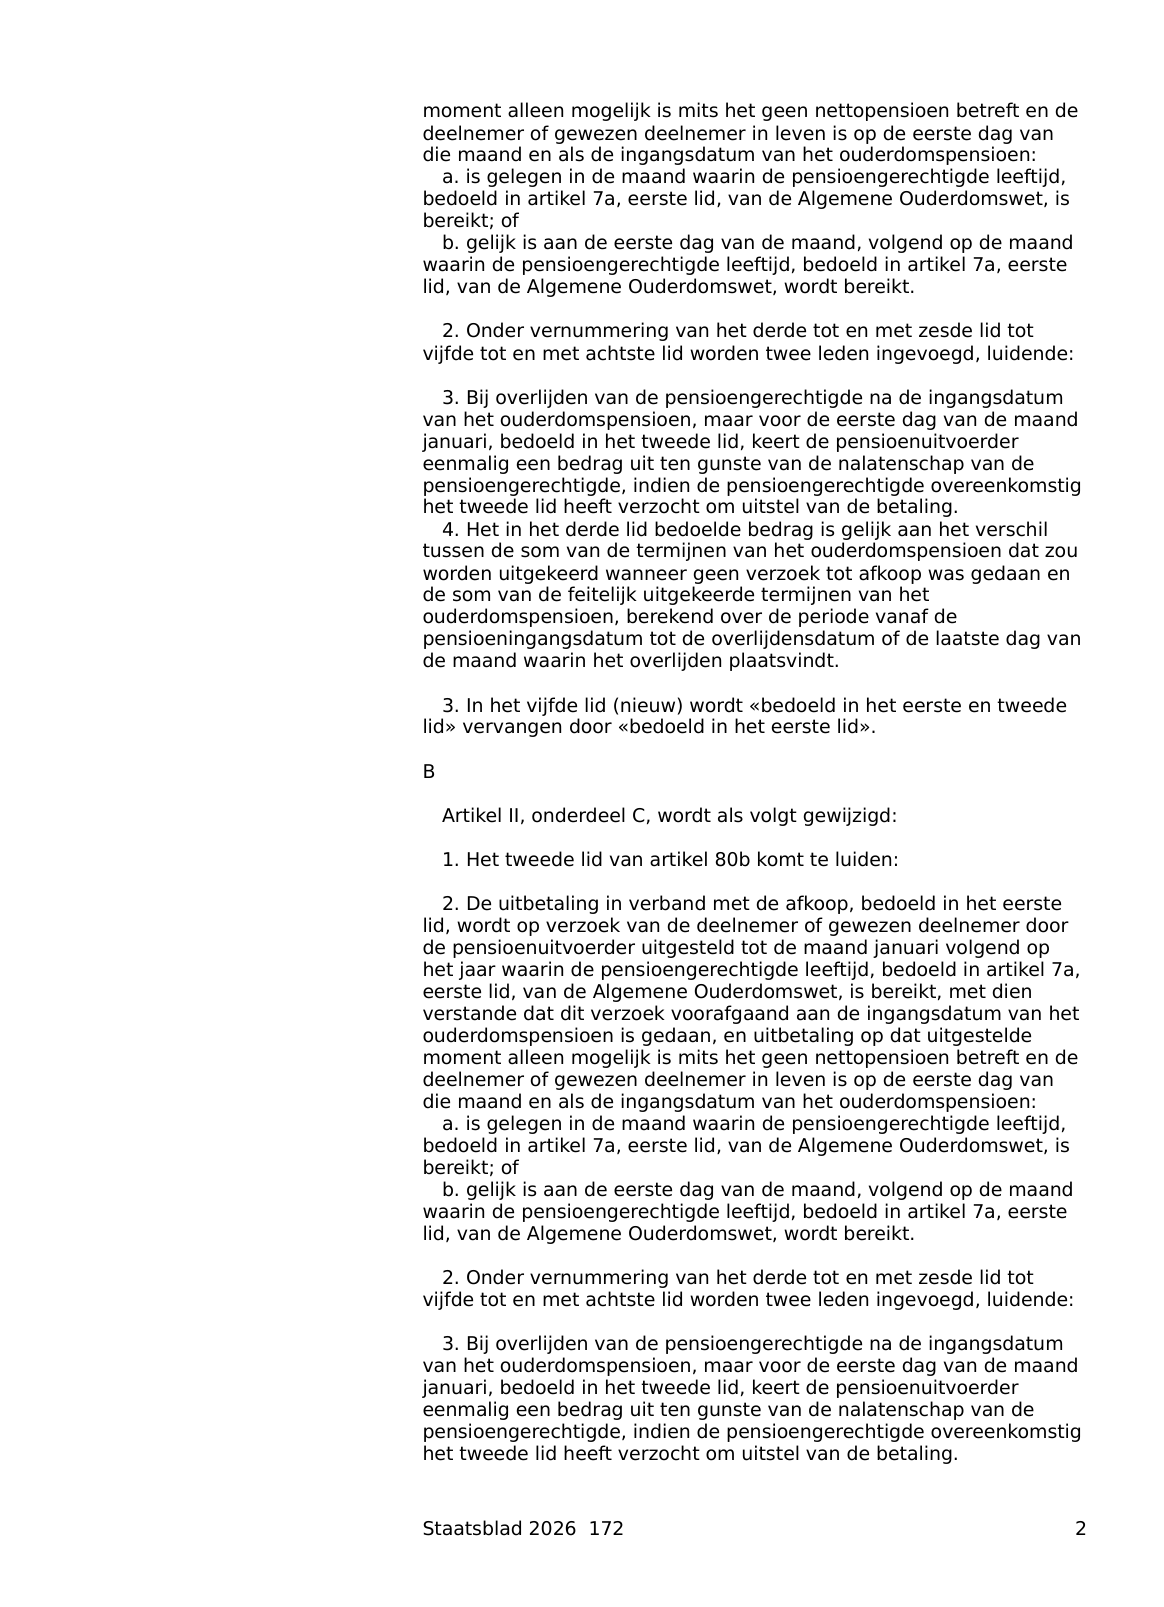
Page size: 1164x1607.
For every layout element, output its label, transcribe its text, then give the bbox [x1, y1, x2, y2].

text 3. In het vijfde lid (nieuw) wordt «bedoeld in het eerste en tweede lid» vervangen door «bedoeld in het eerste lid». [422, 694, 1087, 738]
text 1. Het tweede lid van artikel 80b komt te luiden: [422, 849, 1087, 871]
text b. gelijk is aan de eerste dag van de maand, volgend op de maand waarin de pensioengerechtigde leeftijd, bedoeld in artikel 7a, eerste lid, van de Algemene Ouderdomswet, wordt bereikt. [422, 1179, 1087, 1245]
text 4. Het in het derde lid bedoelde bedrag is gelijk aan het verschil tussen de som van de termijnen van het ouderdomspensioen dat zou worden uitgekeerd wanneer geen verzoek tot afkoop was gedaan en de som van de feitelijk uitgekeerde termijnen van het ouderdomspensioen, berekend over de periode vanaf de pensioeningangsdatum tot de overlijdensdatum of de laatste dag van de maand waarin het overlijden plaatsvindt. [422, 518, 1087, 672]
text a. is gelegen in de maand waarin de pensioengerechtigde leeftijd, bedoeld in artikel 7a, eerste lid, van de Algemene Ouderdomswet, is bereikt; of [422, 166, 1087, 232]
text 2. Onder vernummering van het derde tot en met zesde lid tot vijfde tot en met achtste lid worden twee leden ingevoegd, luidende: [422, 320, 1087, 364]
text a. is gelegen in de maand waarin de pensioengerechtigde leeftijd, bedoeld in artikel 7a, eerste lid, van de Algemene Ouderdomswet, is bereikt; of [422, 1113, 1087, 1179]
text 3. Bij overlijden van de pensioengerechtigde na de ingangsdatum van het ouderdomspensioen, maar voor de eerste dag van de maand januari, bedoeld in het tweede lid, keert de pensioenuitvoerder eenmalig een bedrag uit ten gunste van de nalatenschap van de pensioengerechtigde, indien de pensioengerechtigde overeenkomstig het tweede lid heeft verzocht om uitstel van de betaling. [422, 387, 1087, 518]
text 2. De uitbetaling in verband met de afkoop, bedoeld in het eerste lid, wordt op verzoek van de deelnemer of gewezen deelnemer door de pensioenuitvoerder uitgesteld tot de maand januari volgend op het jaar waarin de pensioengerechtigde leeftijd, bedoeld in artikel 7a, eerste lid, van de Algemene Ouderdomswet, is bereikt, met dien verstande dat dit verzoek voorafgaand aan de ingangsdatum van het ouderdomspensioen is gedaan, en uitbetaling op dat uitgestelde moment alleen mogelijk is mits het geen nettopensioen betreft en de deelnemer of gewezen deelnemer in leven is op de eerste dag van die maand en als de ingangsdatum van het ouderdomspensioen: [422, 893, 1087, 1113]
text 3. Bij overlijden van de pensioengerechtigde na de ingangsdatum van het ouderdomspensioen, maar voor de eerste dag van de maand januari, bedoeld in het tweede lid, keert de pensioenuitvoerder eenmalig een bedrag uit ten gunste van de nalatenschap van de pensioengerechtigde, indien de pensioengerechtigde overeenkomstig het tweede lid heeft verzocht om uitstel van de betaling. [422, 1333, 1087, 1465]
text B [422, 761, 1087, 783]
text Artikel II, onderdeel C, wordt als volgt gewijzigd: [422, 805, 1087, 827]
text 2. Onder vernummering van het derde tot en met zesde lid tot vijfde tot en met achtste lid worden twee leden ingevoegd, luidende: [422, 1267, 1087, 1311]
text b. gelijk is aan de eerste dag van de maand, volgend op de maand waarin de pensioengerechtigde leeftijd, bedoeld in artikel 7a, eerste lid, van de Algemene Ouderdomswet, wordt bereikt. [422, 232, 1087, 298]
text moment alleen mogelijk is mits het geen nettopensioen betreft en de deelnemer of gewezen deelnemer in leven is op de eerste dag van die maand en als de ingangsdatum van het ouderdomspensioen: [422, 100, 1087, 166]
